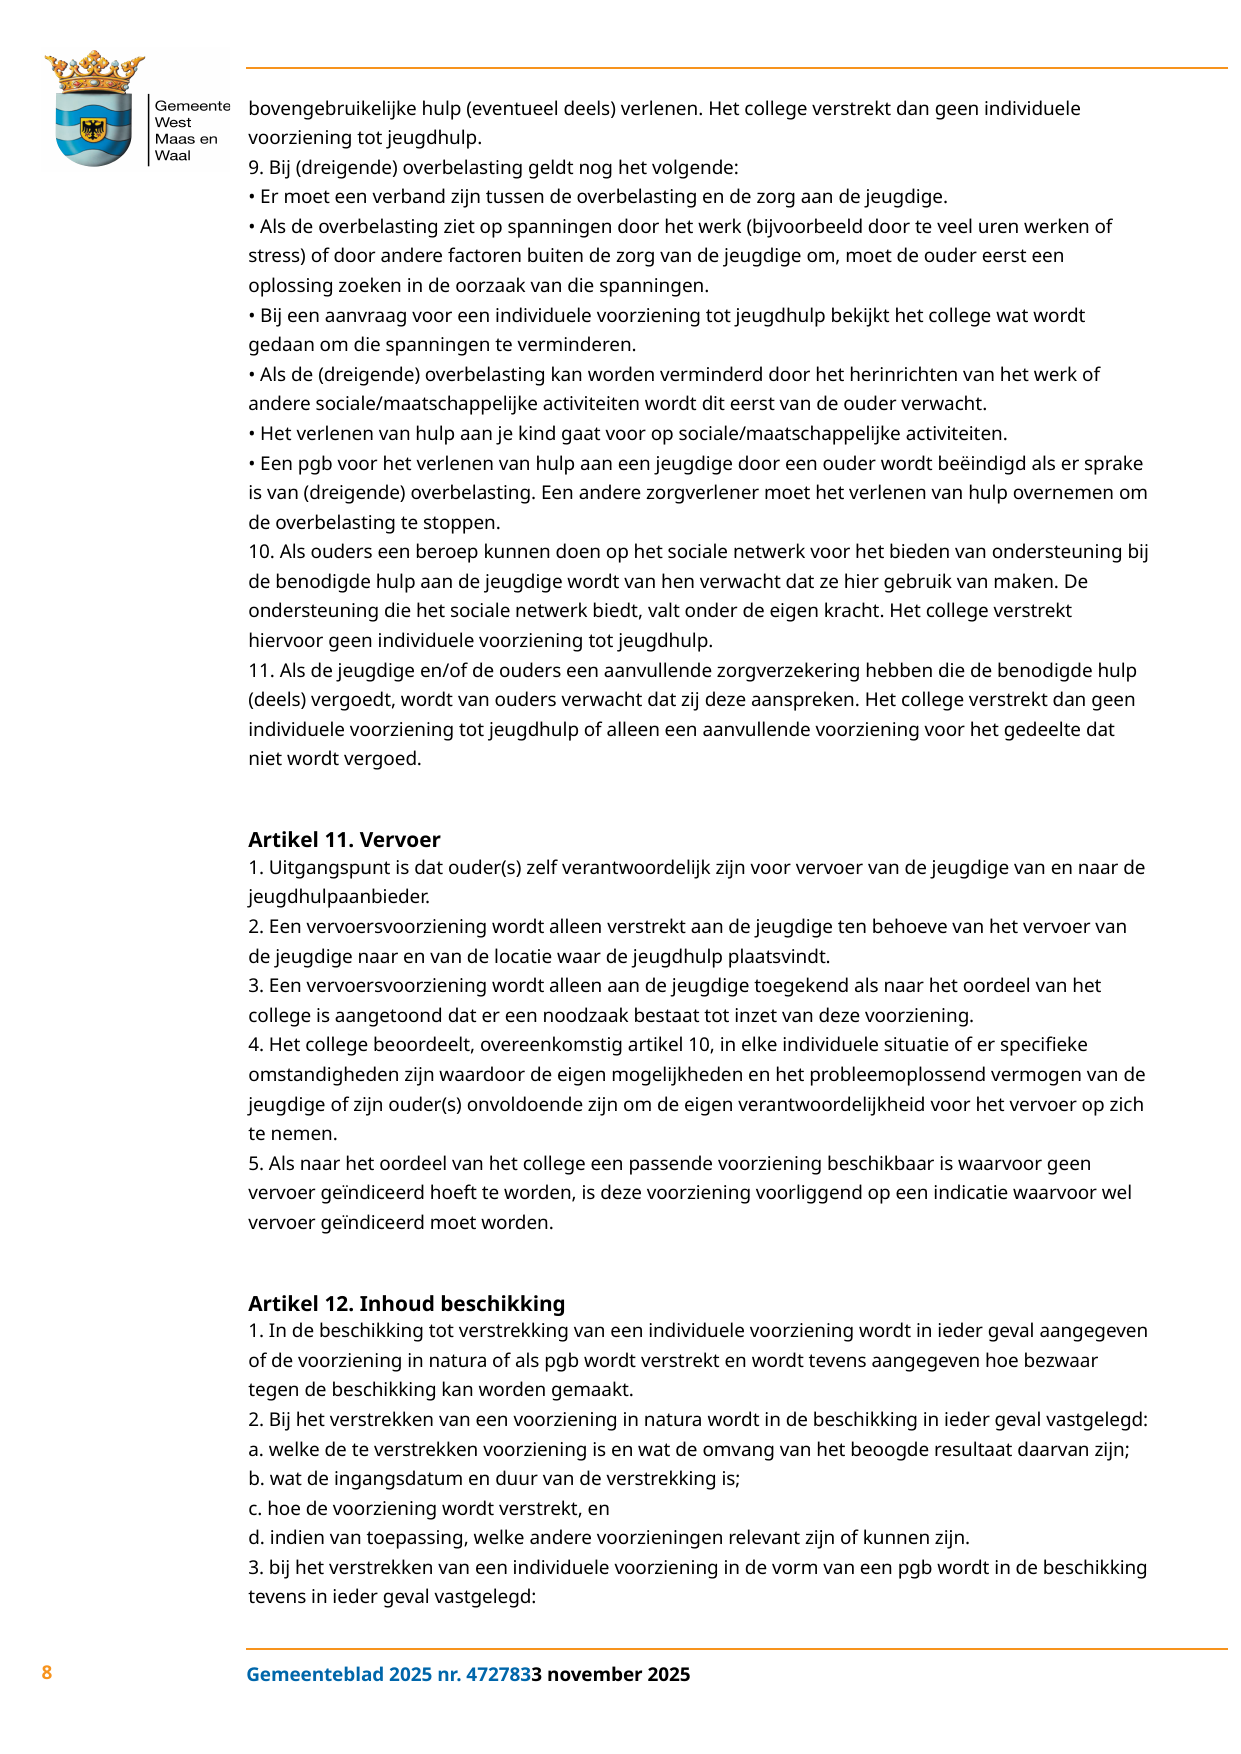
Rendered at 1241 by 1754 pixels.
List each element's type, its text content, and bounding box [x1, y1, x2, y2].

text 5. Als naar het oordeel van het college een passende voorziening beschikbaar is waarvoor geen vervoer geïndiceerd hoeft te worden, is deze voorziening voorliggend op een indicatie waarvoor wel vervoer geïndiceerd moet worden. [248, 1150, 1152, 1235]
text 9. Bij (dreigende) overbelasting geldt nog het volgende: [248, 154, 1152, 180]
text d. indien van toepassing, welke andere voorzieningen relevant zijn of kunnen zijn. [248, 1524, 1152, 1550]
text 1. Uitgangspunt is dat ouder(s) zelf verantwoordelijk zijn voor vervoer van de jeugdige van en naar de jeugdhulpaanbieder. [248, 854, 1152, 909]
text 2. Bij het verstrekken van een voorziening in natura wordt in de beschikking in ieder geval vastgelegd: [248, 1406, 1152, 1432]
text • Er moet een verband zijn tussen de overbelasting en de zorg aan de jeugdige. [248, 183, 1152, 209]
text a. welke de te verstrekken voorziening is en wat de omvang van het beoogde resultaat daarvan zijn; [248, 1436, 1152, 1462]
picture [41, 47, 231, 172]
text Artikel 12. Inhoud beschikking [248, 1289, 1152, 1317]
text b. wat de ingangsdatum en duur van de verstrekking is; [248, 1465, 1152, 1491]
text 10. Als ouders een beroep kunnen doen op het sociale netwerk voor het bieden van ondersteuning bij de benodigde hulp aan de jeugdige wordt van hen verwacht dat ze hier gebruik van maken. De ondersteuning die het sociale netwerk biedt, valt onder de eigen kracht. Het college verstrekt hiervoor geen individuele voorziening tot jeugdhulp. [248, 538, 1152, 653]
text c. hoe de voorziening wordt verstrekt, en [248, 1495, 1152, 1521]
text 1. In de beschikking tot verstrekking van een individuele voorziening wordt in ieder geval aangegeven of de voorziening in natura of als pgb wordt verstrekt en wordt tevens aangegeven hoe bezwaar tegen de beschikking kan worden gemaakt. [248, 1317, 1152, 1402]
text • Als de overbelasting ziet op spanningen door het werk (bijvoorbeeld door te veel uren werken of stress) of door andere factoren buiten de zorg van de jeugdige om, moet de ouder eerst een oplossing zoeken in de oorzaak van die spanningen. [248, 213, 1152, 298]
text bovengebruikelijke hulp (eventueel deels) verlenen. Het college verstrekt dan geen individuele voorziening tot jeugdhulp. [248, 95, 1152, 150]
text • Als de (dreigende) overbelasting kan worden verminderd door het herinrichten van het werk of andere sociale/maatschappelijke activiteiten wordt dit eerst van de ouder verwacht. [248, 361, 1152, 416]
text 2. Een vervoersvoorziening wordt alleen verstrekt aan de jeugdige ten behoeve van het vervoer van de jeugdige naar en van de locatie waar de jeugdhulp plaatsvindt. [248, 913, 1152, 968]
text • Bij een aanvraag voor een individuele voorziening tot jeugdhulp bekijkt het college wat wordt gedaan om die spanningen te verminderen. [248, 302, 1152, 357]
text 4. Het college beoordeelt, overeenkomstig artikel 10, in elke individuele situatie of er specifieke omstandigheden zijn waardoor de eigen mogelijkheden en het probleemoplossend vermogen van de jeugdige of zijn ouder(s) onvoldoende zijn om de eigen verantwoordelijkheid voor het vervoer op zich te nemen. [248, 1032, 1152, 1146]
text • Het verlenen van hulp aan je kind gaat voor op sociale/maatschappelijke activiteiten. [248, 420, 1152, 446]
text 3. Een vervoersvoorziening wordt alleen aan de jeugdige toegekend als naar het oordeel van het college is aangetoond dat er een noodzaak bestaat tot inzet van deze voorziening. [248, 972, 1152, 1028]
text 3. bij het verstrekken van een individuele voorziening in de vorm van een pgb wordt in de beschikking tevens in ieder geval vastgelegd: [248, 1554, 1152, 1609]
text 11. Als de jeugdige en/of de ouders een aanvullende zorgverzekering hebben die de benodigde hulp (deels) vergoedt, wordt van ouders verwacht dat zij deze aanspreken. Het college verstrekt dan geen individuele voorziening tot jeugdhulp of alleen een aanvullende voorziening voor het gedeelte dat niet wordt vergoed. [248, 657, 1152, 771]
text • Een pgb voor het verlenen van hulp aan een jeugdige door een ouder wordt beëindigd als er sprake is van (dreigende) overbelasting. Een andere zorgverlener moet het verlenen van hulp overnemen om de overbelasting te stoppen. [248, 450, 1152, 535]
text Artikel 11. Vervoer [248, 826, 1152, 854]
